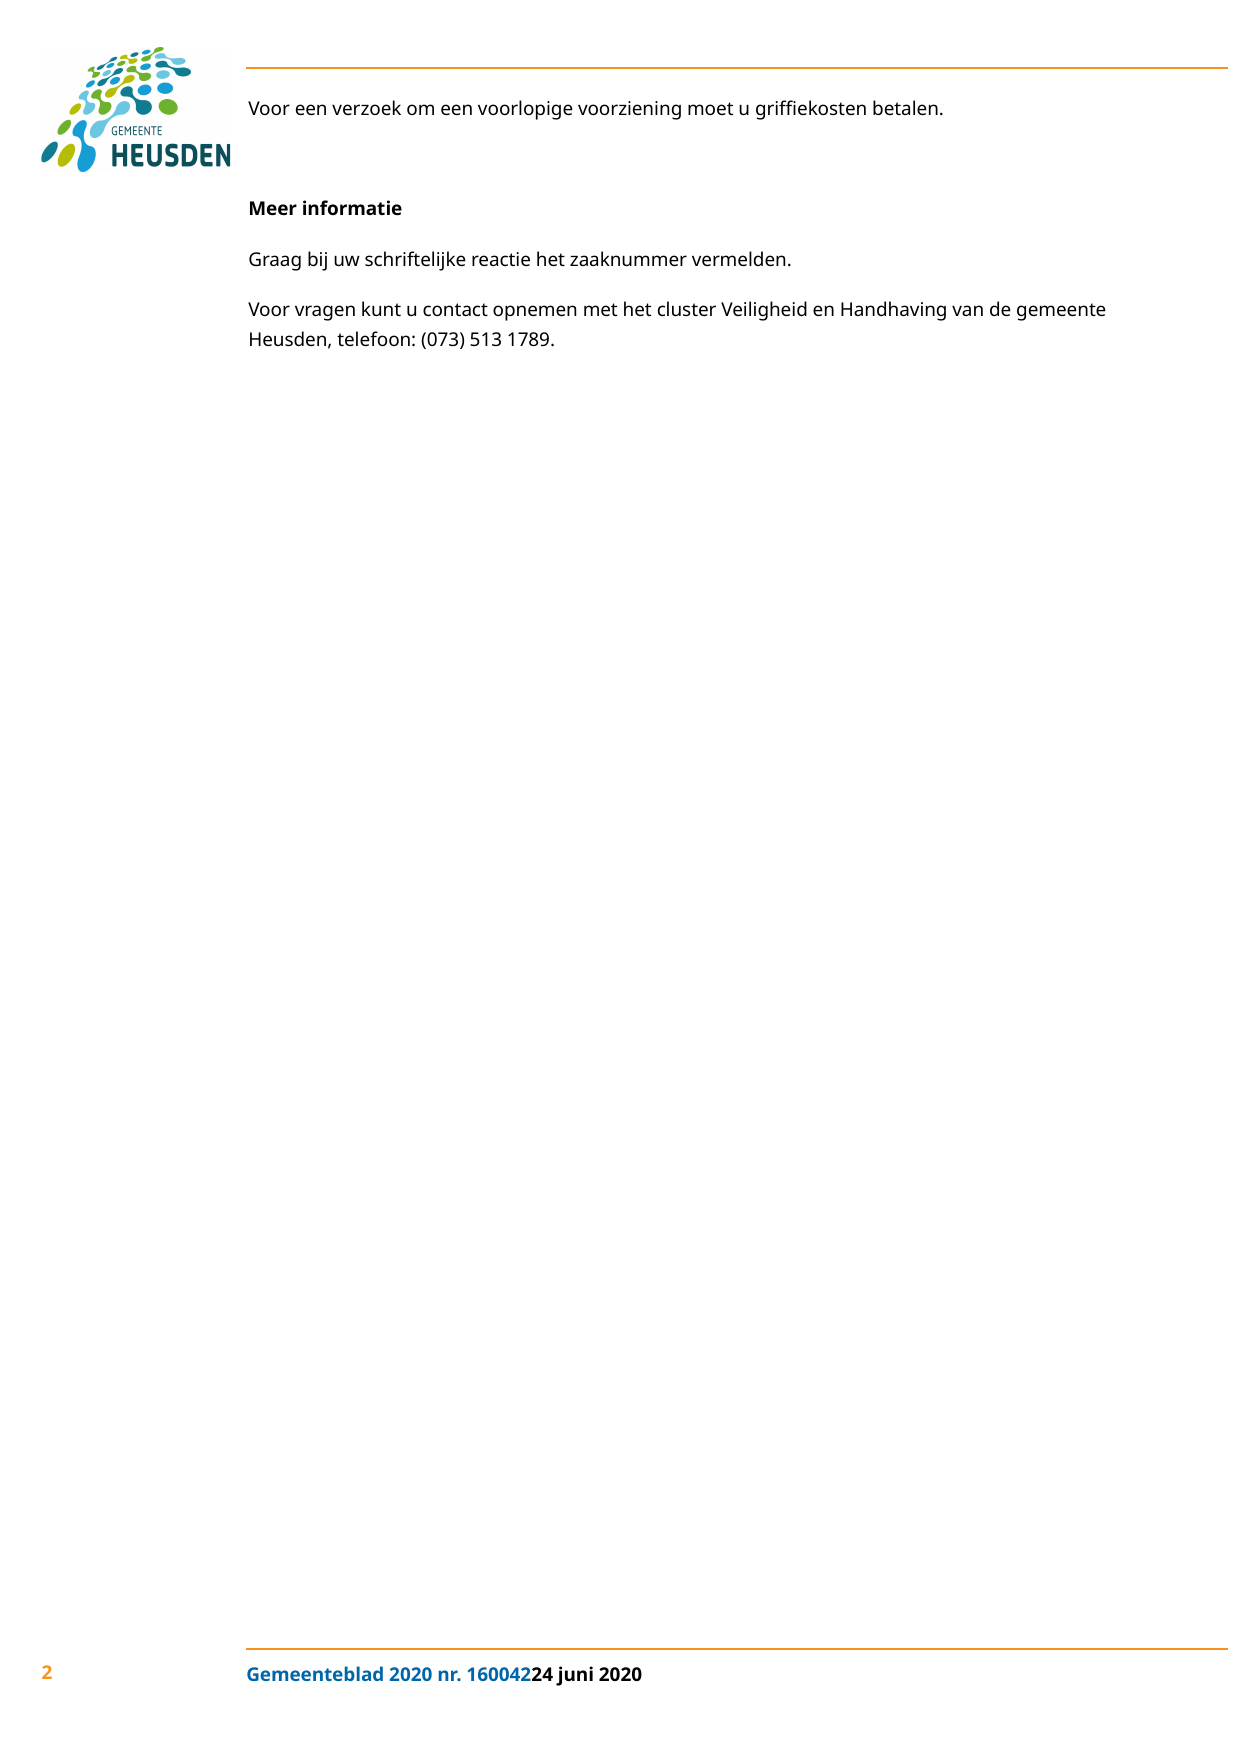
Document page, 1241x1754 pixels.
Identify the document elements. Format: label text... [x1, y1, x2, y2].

text Voor een verzoek om een voorlopige voorziening moet u griffiekosten betalen. [248, 95, 1152, 121]
text Voor vragen kunt u contact opnemen met het cluster Veiligheid en Handhaving van de gemeente Heusden, telefoon: (073) 513 1789. [248, 296, 1152, 352]
picture [41, 47, 231, 172]
text Meer informatie [248, 196, 1152, 221]
text Graag bij uw schriftelijke reactie het zaaknummer vermelden. [248, 246, 1152, 272]
